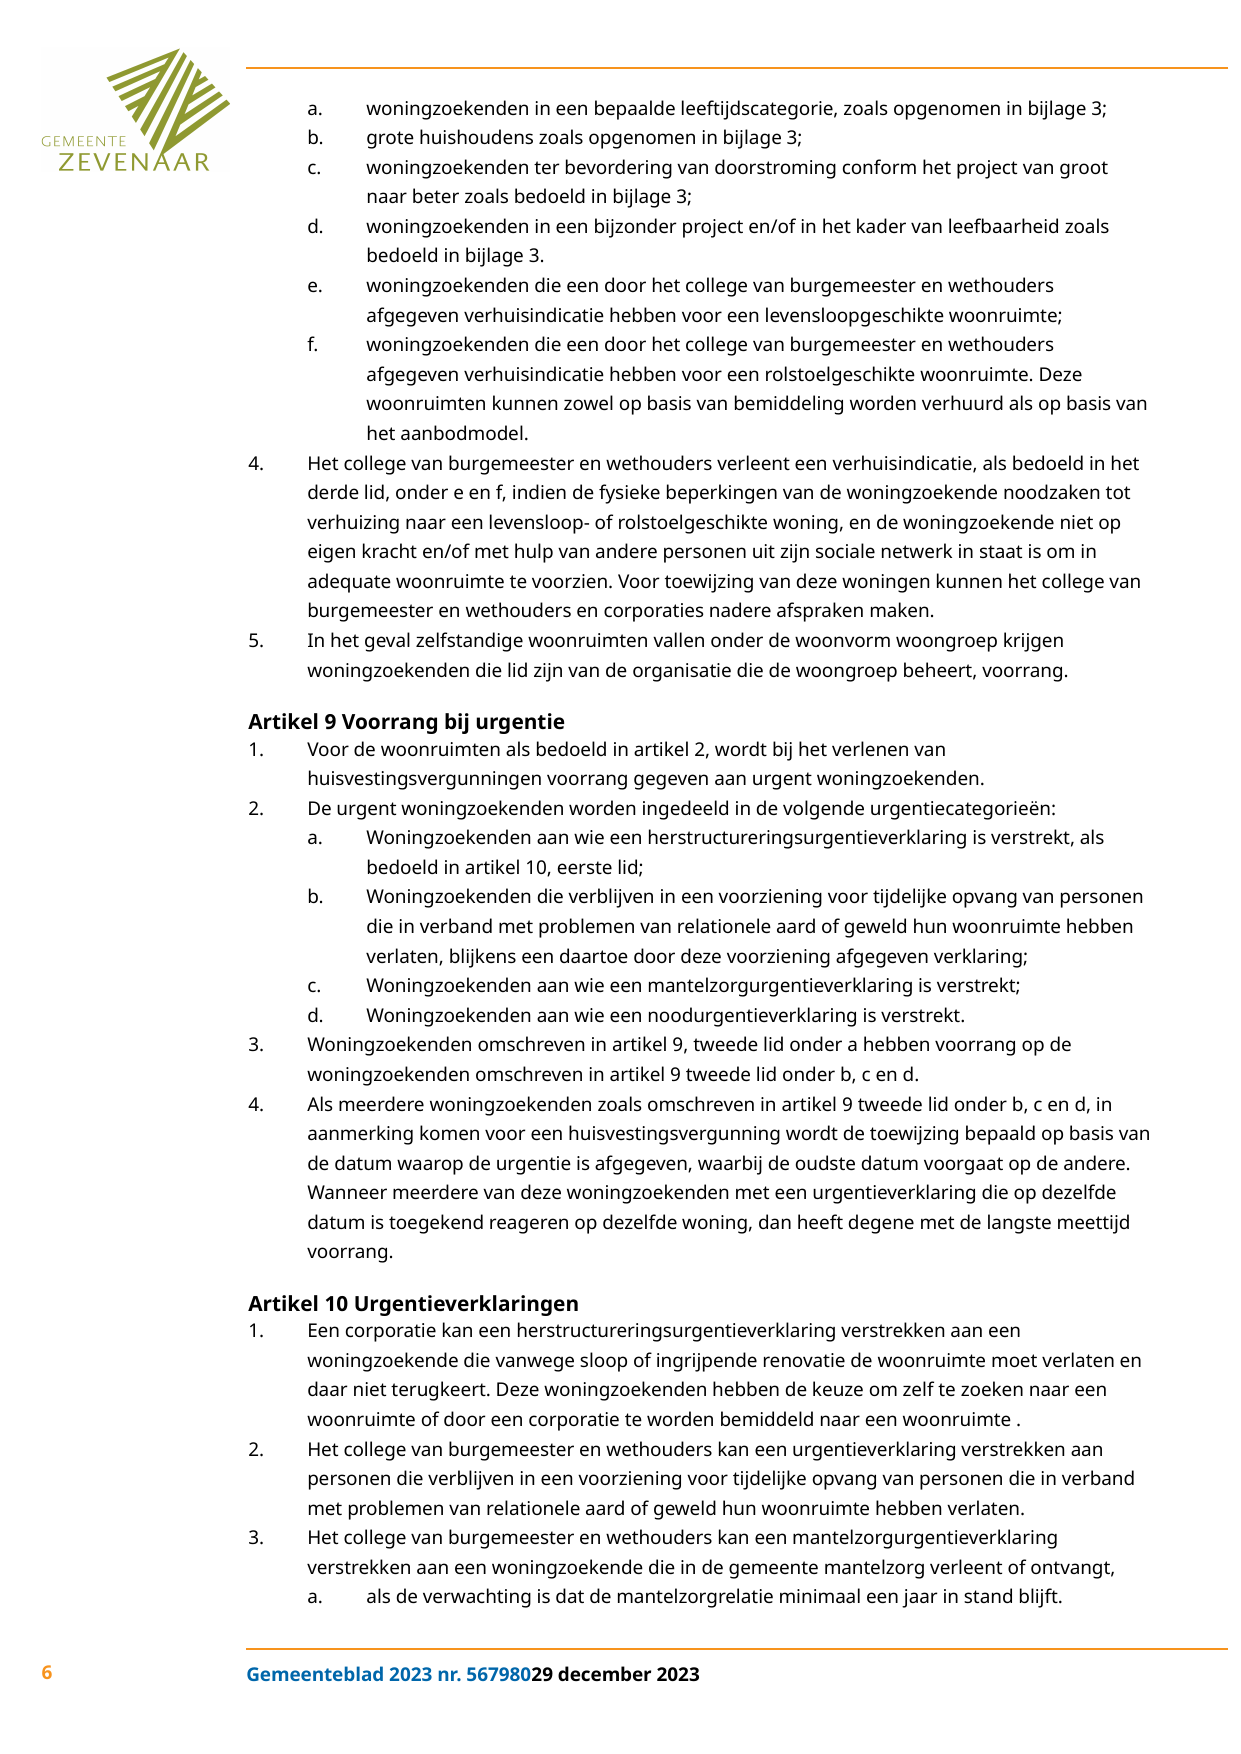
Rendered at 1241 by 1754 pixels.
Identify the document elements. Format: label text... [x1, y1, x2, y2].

list woningzoekenden in een bepaalde leeftijdscategorie, zoals opgenomen in bijlage 3; [307, 95, 1152, 121]
list woningzoekenden die een door het college van burgemeester en wethouders afgegeven verhuisindicatie hebben voor een levensloopgeschikte woonruimte; [307, 272, 1152, 328]
list woningzoekenden ter bevordering van doorstroming conform het project van groot naar beter zoals bedoeld in bijlage 3; [307, 154, 1152, 209]
list Het college van burgemeester en wethouders verleent een verhuisindicatie, als bedoeld in het derde lid, onder e en f, indien de fysieke beperkingen van de woningzoekende noodzaken tot verhuizing naar een levensloop- of rolstoelgeschikte woning, en de woningzoekende niet op eigen kracht en/of met hulp van andere personen uit zijn sociale netwerk in staat is om in adequate woonruimte te voorzien. Voor toewijzing van deze woningen kunnen het college van burgemeester en wethouders en corporaties nadere afspraken maken. [248, 450, 1152, 623]
list woningzoekenden in een bijzonder project en/of in het kader van leefbaarheid zoals bedoeld in bijlage 3. [307, 213, 1152, 268]
list grote huishoudens zoals opgenomen in bijlage 3; [307, 124, 1152, 150]
list Een corporatie kan een herstructureringsurgentieverklaring verstrekken aan een woningzoekende die vanwege sloop of ingrijpende renovatie de woonruimte moet verlaten en daar niet terugkeert. Deze woningzoekenden hebben de keuze om zelf te zoeken naar een woonruimte of door een corporatie te worden bemiddeld naar een woonruimte . [248, 1317, 1152, 1432]
list woningzoekenden die een door het college van burgemeester en wethouders afgegeven verhuisindicatie hebben voor een rolstoelgeschikte woonruimte. Deze woonruimten kunnen zowel op basis van bemiddeling worden verhuurd als op basis van het aanbodmodel. [307, 331, 1152, 446]
list Woningzoekenden die verblijven in een voorziening voor tijdelijke opvang van personen die in verband met problemen van relationele aard of geweld hun woonruimte hebben verlaten, blijkens een daartoe door deze voorziening afgegeven verklaring; [307, 884, 1152, 968]
list Het college van burgemeester en wethouders kan een urgentieverklaring verstrekken aan personen die verblijven in een voorziening voor tijdelijke opvang van personen die in verband met problemen van relationele aard of geweld hun woonruimte hebben verlaten. [248, 1436, 1152, 1521]
picture [41, 47, 231, 172]
list In het geval zelfstandige woonruimten vallen onder de woonvorm woongroep krijgen woningzoekenden die lid zijn van de organisatie die de woongroep beheert, voorrang. [248, 627, 1152, 683]
list Woningzoekenden omschreven in artikel 9, tweede lid onder a hebben voorrang op de woningzoekenden omschreven in artikel 9 tweede lid onder b, c en d. [248, 1032, 1152, 1087]
text Artikel 9 Voorrang bij urgentie [248, 707, 1152, 736]
list als de verwachting is dat de mantelzorgrelatie minimaal een jaar in stand blijft. [307, 1584, 1152, 1609]
list Het college van burgemeester en wethouders kan een mantelzorgurgentieverklaring verstrekken aan een woningzoekende die in de gemeente mantelzorg verleent of ontvangt, [248, 1524, 1152, 1580]
list Voor de woonruimten als bedoeld in artikel 2, wordt bij het verlenen van huisvestingsvergunningen voorrang gegeven aan urgent woningzoekenden. [248, 736, 1152, 791]
text Artikel 10 Urgentieverklaringen [248, 1289, 1152, 1317]
list Als meerdere woningzoekenden zoals omschreven in artikel 9 tweede lid onder b, c en d, in aanmerking komen voor een huisvestingsvergunning wordt de toewijzing bepaald op basis van de datum waarop de urgentie is afgegeven, waarbij de oudste datum voorgaat op de andere. Wanneer meerdere van deze woningzoekenden met een urgentieverklaring die op dezelfde datum is toegekend reageren op dezelfde woning, dan heeft degene met de langste meettijd voorrang. [248, 1091, 1152, 1264]
list Woningzoekenden aan wie een herstructureringsurgentieverklaring is verstrekt, als bedoeld in artikel 10, eerste lid; [307, 824, 1152, 880]
list Woningzoekenden aan wie een noodurgentieverklaring is verstrekt. [307, 1002, 1152, 1028]
list Woningzoekenden aan wie een mantelzorgurgentieverklaring is verstrekt; [307, 972, 1152, 998]
list De urgent woningzoekenden worden ingedeeld in de volgende urgentiecategorieën: [248, 795, 1152, 821]
